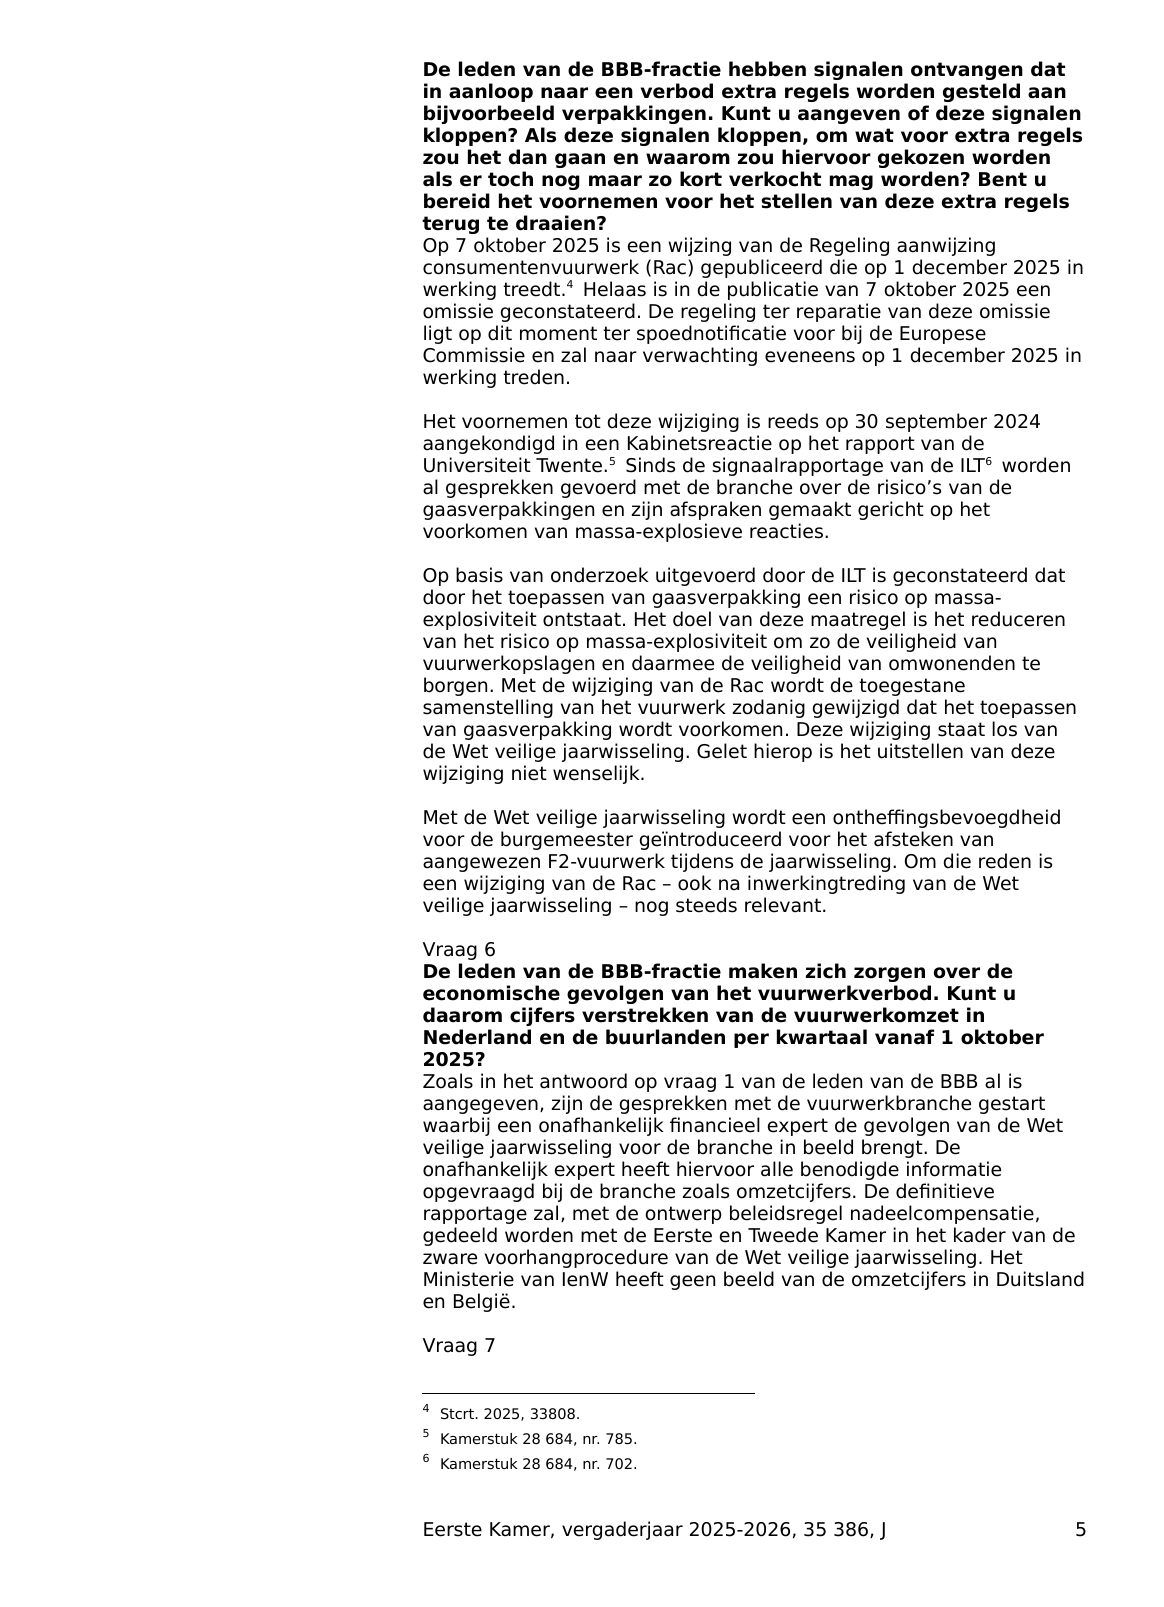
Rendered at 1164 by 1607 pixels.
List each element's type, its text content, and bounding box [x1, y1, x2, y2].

text Kamerstuk 28 684, nr. 785. [422, 1427, 1087, 1449]
text Kamerstuk 28 684, nr. 702. [422, 1452, 1087, 1474]
text Op 7 oktober 2025 is een wijzing van de Regeling aanwijzing consumentenvuurwerk (Rac) gepubliceerd die op 1 december 2025 in werking treedt. Helaas is in de publicatie van 7 oktober 2025 een omissie geconstateerd. De regeling ter reparatie van deze omissie ligt op dit moment ter spoednotificatie voor bij de Europese Commissie en zal naar verwachting eveneens op 1 december 2025 in werking treden. [422, 235, 1087, 389]
text Vraag 6 [422, 939, 1087, 961]
text Vraag 7 [422, 1335, 1087, 1357]
text Het voornemen tot deze wijziging is reeds op 30 september 2024 aangekondigd in een Kabinetsreactie op het rapport van de Universiteit Twente. Sinds de signaalrapportage van de ILT worden al gesprekken gevoerd met de branche over de risico’s van de gaasverpakkingen en zijn afspraken gemaakt gericht op het voorkomen van massa-explosieve reacties. [422, 411, 1087, 543]
text De leden van de BBB-fractie hebben signalen ontvangen dat in aanloop naar een verbod extra regels worden gesteld aan bijvoorbeeld verpakkingen. Kunt u aangeven of deze signalen kloppen? Als deze signalen kloppen, om wat voor extra regels zou het dan gaan en waarom zou hiervoor gekozen worden als er toch nog maar zo kort verkocht mag worden? Bent u bereid het voornemen voor het stellen van deze extra regels terug te draaien? [422, 59, 1087, 235]
text Zoals in het antwoord op vraag 1 van de leden van de BBB al is aangegeven, zijn de gesprekken met de vuurwerkbranche gestart waarbij een onafhankelijk financieel expert de gevolgen van de Wet veilige jaarwisseling voor de branche in beeld brengt. De onafhankelijk expert heeft hiervoor alle benodigde informatie opgevraagd bij de branche zoals omzetcijfers. De definitieve rapportage zal, met de ontwerp beleidsregel nadeelcompensatie, gedeeld worden met de Eerste en Tweede Kamer in het kader van de zware voorhangprocedure van de Wet veilige jaarwisseling. Het Ministerie van IenW heeft geen beeld van de omzetcijfers in Duitsland en België. [422, 1071, 1087, 1313]
text Met de Wet veilige jaarwisseling wordt een ontheffingsbevoegdheid voor de burgemeester geïntroduceerd voor het afsteken van aangewezen F2-vuurwerk tijdens de jaarwisseling. Om die reden is een wijziging van de Rac – ook na inwerkingtreding van de Wet veilige jaarwisseling – nog steeds relevant. [422, 807, 1087, 917]
text Op basis van onderzoek uitgevoerd door de ILT is geconstateerd dat door het toepassen van gaasverpakking een risico op massa-explosiviteit ontstaat. Het doel van deze maatregel is het reduceren van het risico op massa-explosiviteit om zo de veiligheid van vuurwerkopslagen en daarmee de veiligheid van omwonenden te borgen. Met de wijziging van de Rac wordt de toegestane samenstelling van het vuurwerk zodanig gewijzigd dat het toepassen van gaasverpakking wordt voorkomen. Deze wijziging staat los van de Wet veilige jaarwisseling. Gelet hierop is het uitstellen van deze wijziging niet wenselijk. [422, 565, 1087, 785]
text De leden van de BBB-fractie maken zich zorgen over de economische gevolgen van het vuurwerkverbod. Kunt u daarom cijfers verstrekken van de vuurwerkomzet in Nederland en de buurlanden per kwartaal vanaf 1 oktober 2025? [422, 961, 1087, 1071]
text Stcrt. 2025, 33808. [422, 1402, 1087, 1424]
